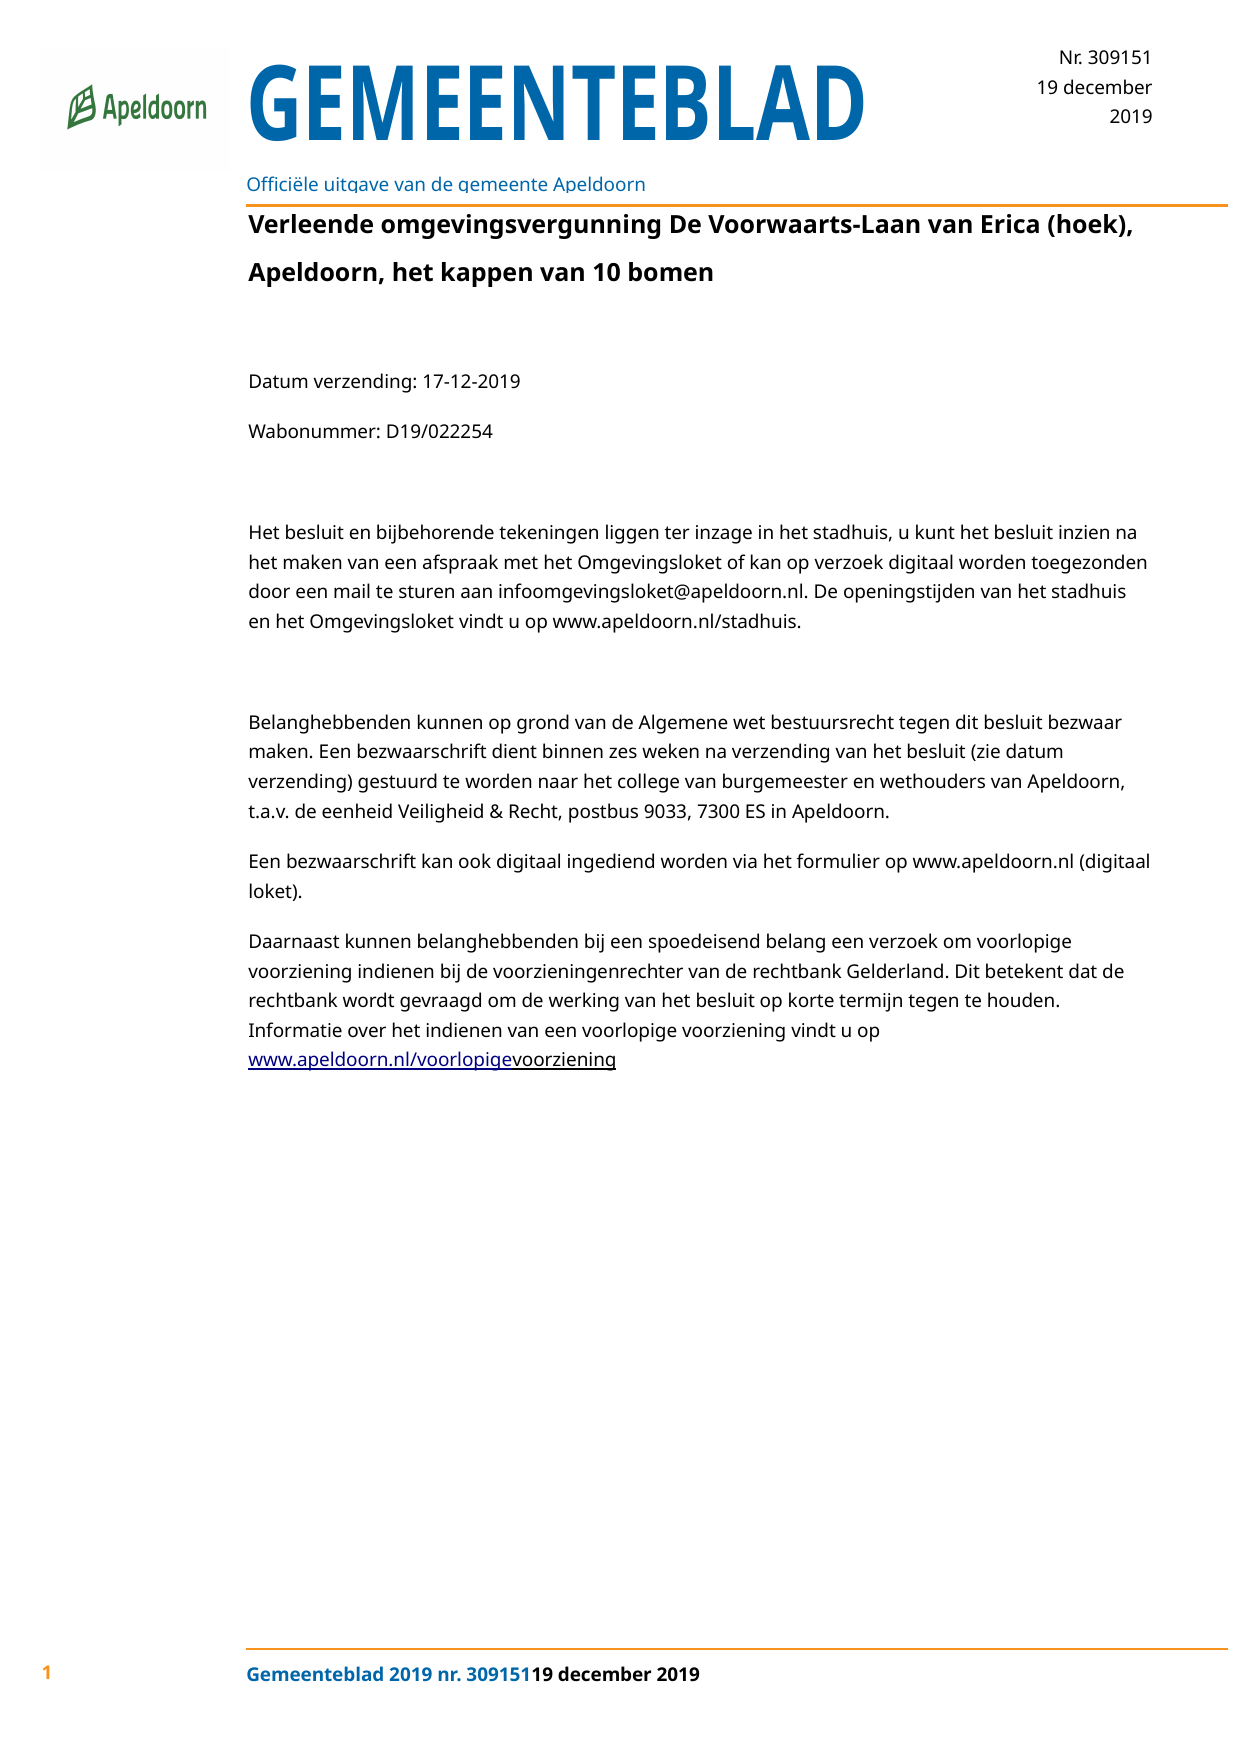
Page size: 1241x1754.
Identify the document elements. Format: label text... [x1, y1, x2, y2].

picture [41, 47, 231, 172]
text Het besluit en bijbehorende tekeningen liggen ter inzage in het stadhuis, u kunt het besluit inzien na het maken van een afspraak met het Omgevingsloket of kan op verzoek digitaal worden toegezonden door een mail te sturen aan infoomgevingsloket@apeldoorn.nl. De openingstijden van het stadhuis en het Omgevingsloket vindt u op www.apeldoorn.nl/stadhuis. [248, 519, 1152, 634]
text Datum verzending: 17-12-2019 [248, 368, 1152, 394]
text Verleende omgevingsvergunning De Voorwaarts-Laan van Erica (hoek), Apeldoorn, het kappen van 10 bomen [248, 207, 1152, 288]
text Daarnaast kunnen belanghebbenden bij een spoedeisend belang een verzoek om voorlopige voorziening indienen bij de voorzieningenrechter van de rechtbank Gelderland. Dit betekent dat de rechtbank wordt gevraagd om de werking van het besluit op korte termijn tegen te houden. Informatie over het indienen van een voorlopige voorziening vindt u op www.apeldoorn.nl/voorlopigevoorziening [248, 928, 1152, 1072]
text Belanghebbenden kunnen op grond van de Algemene wet bestuursrecht tegen dit besluit bezwaar maken. Een bezwaarschrift dient binnen zes weken na verzending van het besluit (zie datum verzending) gestuurd te worden naar het college van burgemeester en wethouders van Apeldoorn, t.a.v. de eenheid Veiligheid & Recht, postbus 9033, 7300 ES in Apeldoorn. [248, 709, 1152, 824]
text Een bezwaarschrift kan ook digitaal ingediend worden via het formulier op www.apeldoorn.nl (digitaal loket). [248, 848, 1152, 904]
text Wabonummer: D19/022254 [248, 419, 1152, 444]
